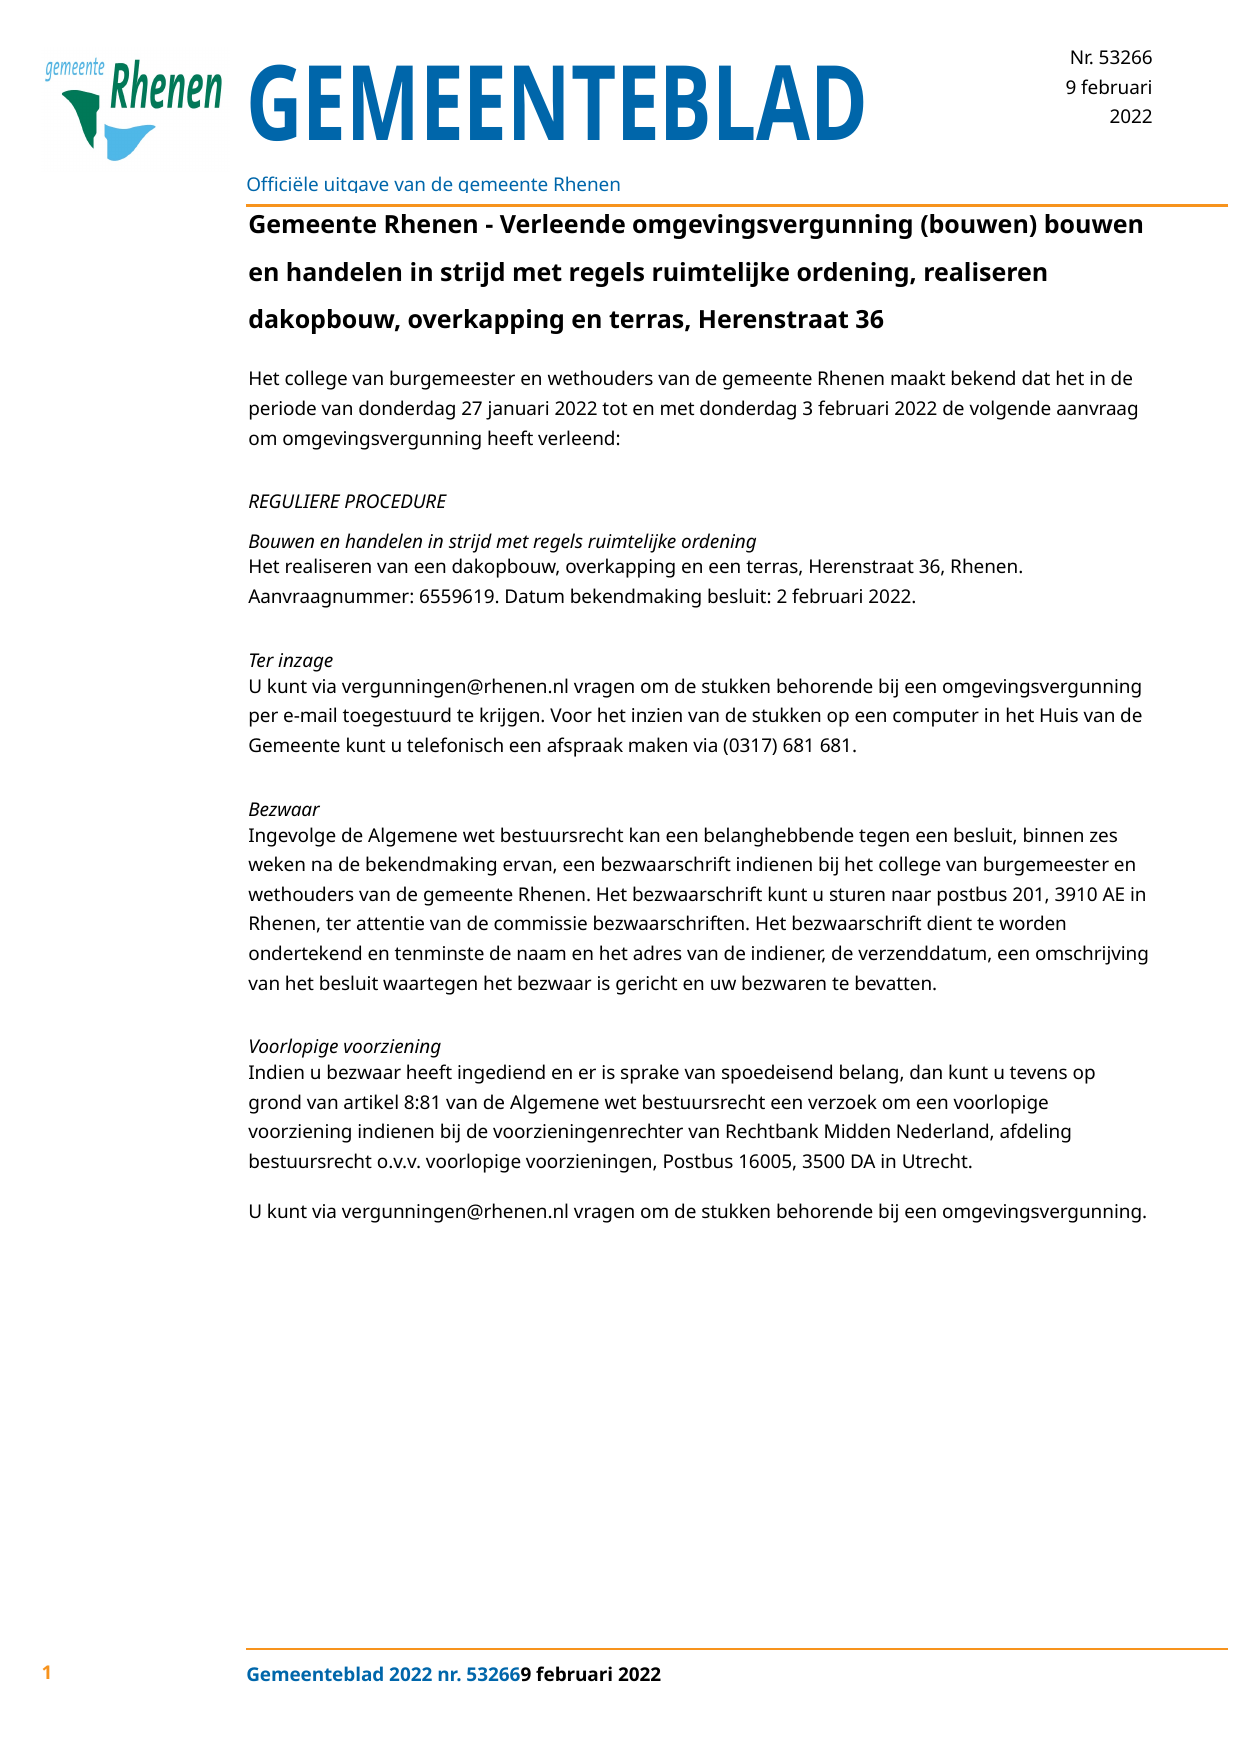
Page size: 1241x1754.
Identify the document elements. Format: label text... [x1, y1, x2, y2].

text Bouwen en handelen in strijd met regels ruimtelijke ordening [248, 528, 1152, 554]
text Ter inzage [248, 647, 1152, 673]
text REGULIERE PROCEDURE [248, 489, 1152, 514]
text Het realiseren van een dakopbouw, overkapping en een terras, Herenstraat 36, Rhenen. Aanvraagnummer: 6559619. Datum bekendmaking besluit: 2 februari 2022. [248, 554, 1152, 609]
text Indien u bezwaar heeft ingediend en er is sprake van spoedeisend belang, dan kunt u tevens op grond van artikel 8:81 van de Algemene wet bestuursrecht een verzoek om een voorlopige voorziening indienen bij de voorzieningenrechter van Rechtbank Midden Nederland, afdeling bestuursrecht o.v.v. voorlopige voorzieningen, Postbus 16005, 3500 DA in Utrecht. [248, 1059, 1152, 1174]
text Het college van burgemeester en wethouders van de gemeente Rhenen maakt bekend dat het in de periode van donderdag 27 januari 2022 tot en met donderdag 3 februari 2022 de volgende aanvraag om omgevingsvergunning heeft verleend: [248, 366, 1152, 450]
text Bezwaar [248, 796, 1152, 822]
picture [41, 47, 231, 172]
text Voorlopige voorziening [248, 1034, 1152, 1059]
text U kunt via vergunningen@rhenen.nl vragen om de stukken behorende bij een omgevingsvergunning per e-mail toegestuurd te krijgen. Voor het inzien van de stukken op een computer in het Huis van de Gemeente kunt u telefonisch een afspraak maken via (0317) 681 681. [248, 673, 1152, 758]
text Gemeente Rhenen - Verleende omgevingsvergunning (bouwen) bouwen en handelen in strijd met regels ruimtelijke ordening, realiseren dakopbouw, overkapping en terras, Herenstraat 36 [248, 207, 1152, 336]
text U kunt via vergunningen@rhenen.nl vragen om de stukken behorende bij een omgevingsvergunning. [248, 1198, 1152, 1224]
text Ingevolge de Algemene wet bestuursrecht kan een belanghebbende tegen een besluit, binnen zes weken na de bekendmaking ervan, een bezwaarschrift indienen bij het college van burgemeester en wethouders van de gemeente Rhenen. Het bezwaarschrift kunt u sturen naar postbus 201, 3910 AE in Rhenen, ter attentie van de commissie bezwaarschriften. Het bezwaarschrift dient te worden ondertekend en tenminste de naam en het adres van de indiener, de verzenddatum, een omschrijving van het besluit waartegen het bezwaar is gericht en uw bezwaren te bevatten. [248, 822, 1152, 995]
